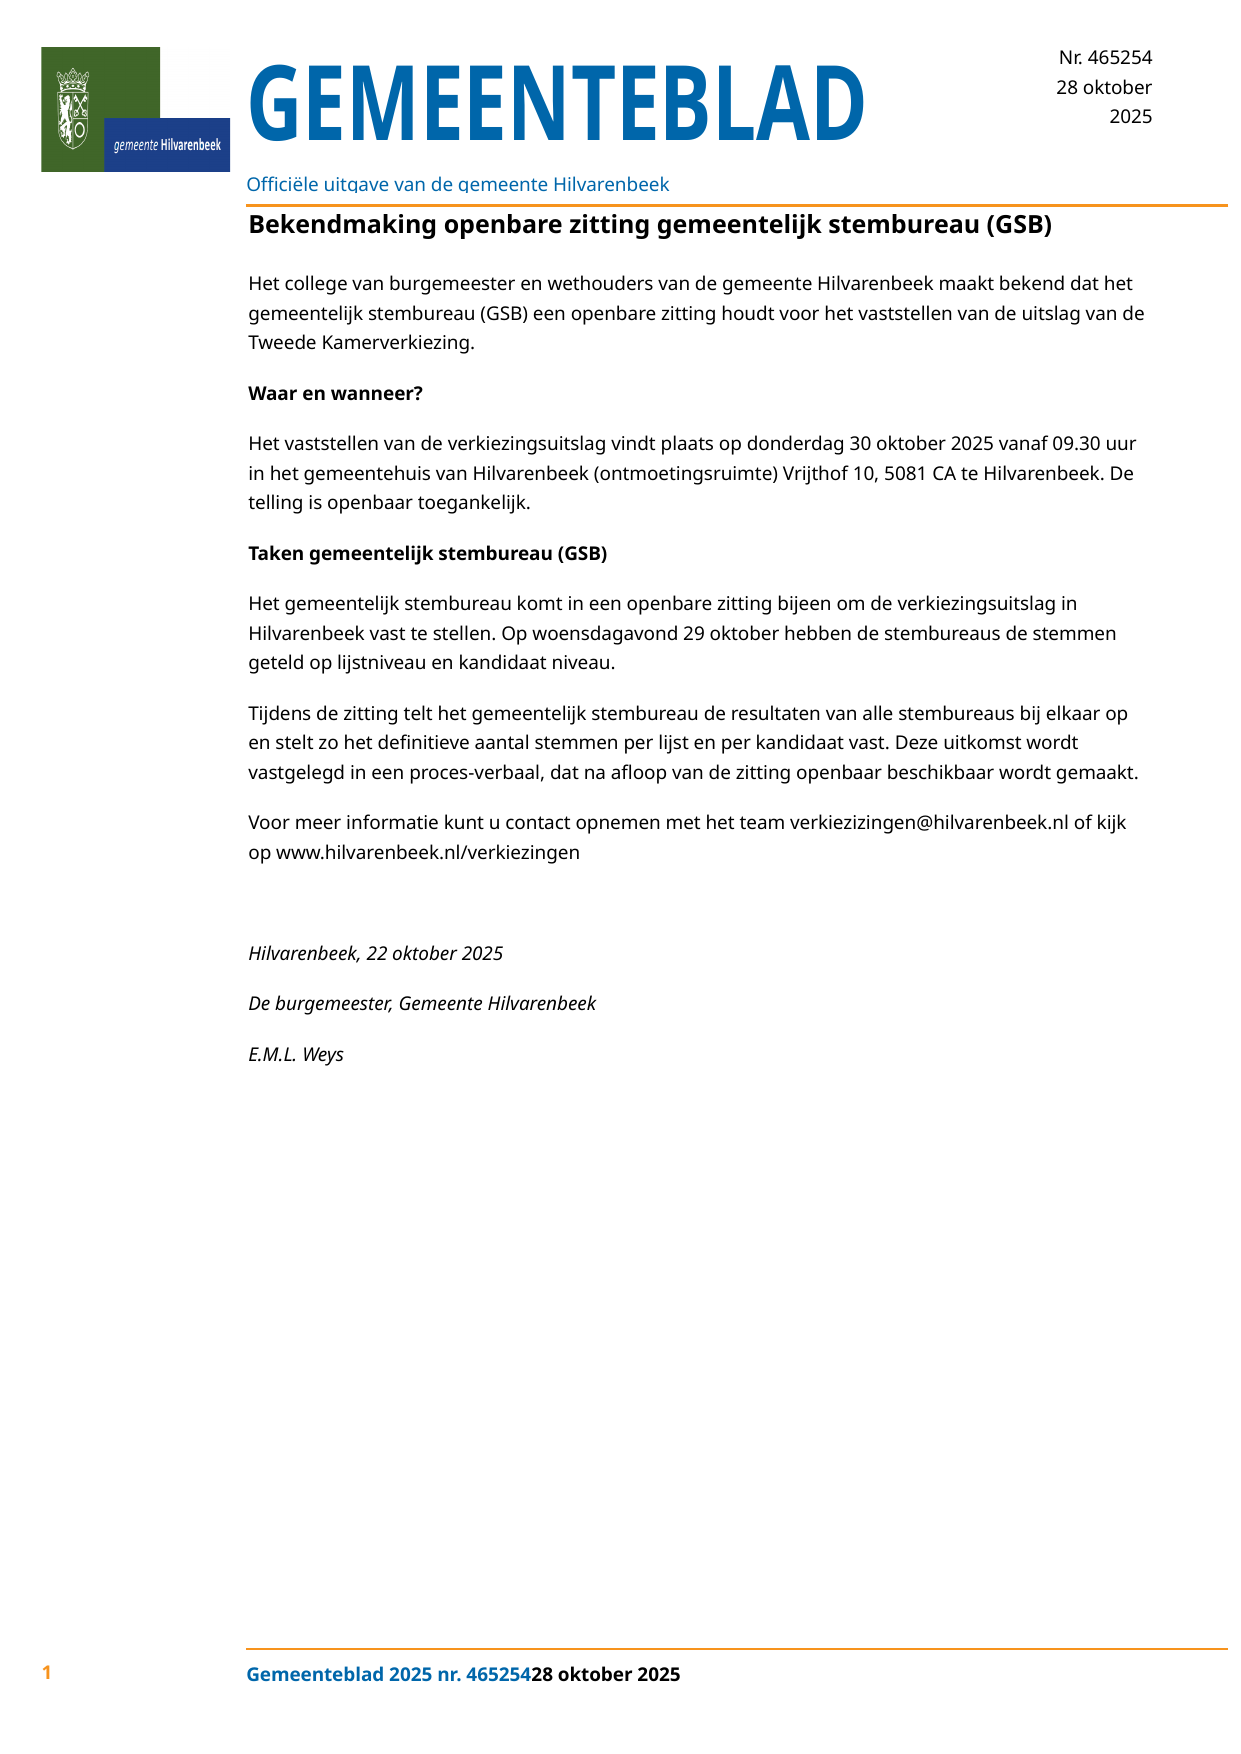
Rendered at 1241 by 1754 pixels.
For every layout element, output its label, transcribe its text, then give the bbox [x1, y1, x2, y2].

text De burgemeester, Gemeente Hilvarenbeek [248, 990, 1152, 1016]
text E.M.L. Weys [248, 1041, 1152, 1066]
text Voor meer informatie kunt u contact opnemen met het team verkiezizingen@hilvarenbeek.nl of kijk op www.hilvarenbeek.nl/verkiezingen [248, 809, 1152, 865]
text Het vaststellen van de verkiezingsuitslag vindt plaats op donderdag 30 oktober 2025 vanaf 09.30 uur in het gemeentehuis van Hilvarenbeek (ontmoetingsruimte) Vrijthof 10, 5081 CA te Hilvarenbeek. De telling is openbaar toegankelijk. [248, 430, 1152, 515]
text Tijdens de zitting telt het gemeentelijk stembureau de resultaten van alle stembureaus bij elkaar op en stelt zo het definitieve aantal stemmen per lijst en per kandidaat vast. Deze uitkomst wordt vastgelegd in een proces-verbaal, dat na afloop van de zitting openbaar beschikbaar wordt gemaakt. [248, 700, 1152, 785]
text Hilvarenbeek, 22 oktober 2025 [248, 940, 1152, 966]
text Waar en wanneer? [248, 380, 1152, 406]
text Het gemeentelijk stembureau komt in een openbare zitting bijeen om de verkiezingsuitslag in Hilvarenbeek vast te stellen. Op woensdagavond 29 oktober hebben de stembureaus de stemmen geteld op lijstniveau en kandidaat niveau. [248, 590, 1152, 675]
text Het college van burgemeester en wethouders van de gemeente Hilvarenbeek maakt bekend dat het gemeentelijk stembureau (GSB) een openbare zitting houdt voor het vaststellen van de uitslag van de Tweede Kamerverkiezing. [248, 270, 1152, 355]
text Bekendmaking openbare zitting gemeentelijk stembureau (GSB) [248, 207, 1152, 241]
picture [41, 47, 231, 172]
text Taken gemeentelijk stembureau (GSB) [248, 540, 1152, 566]
